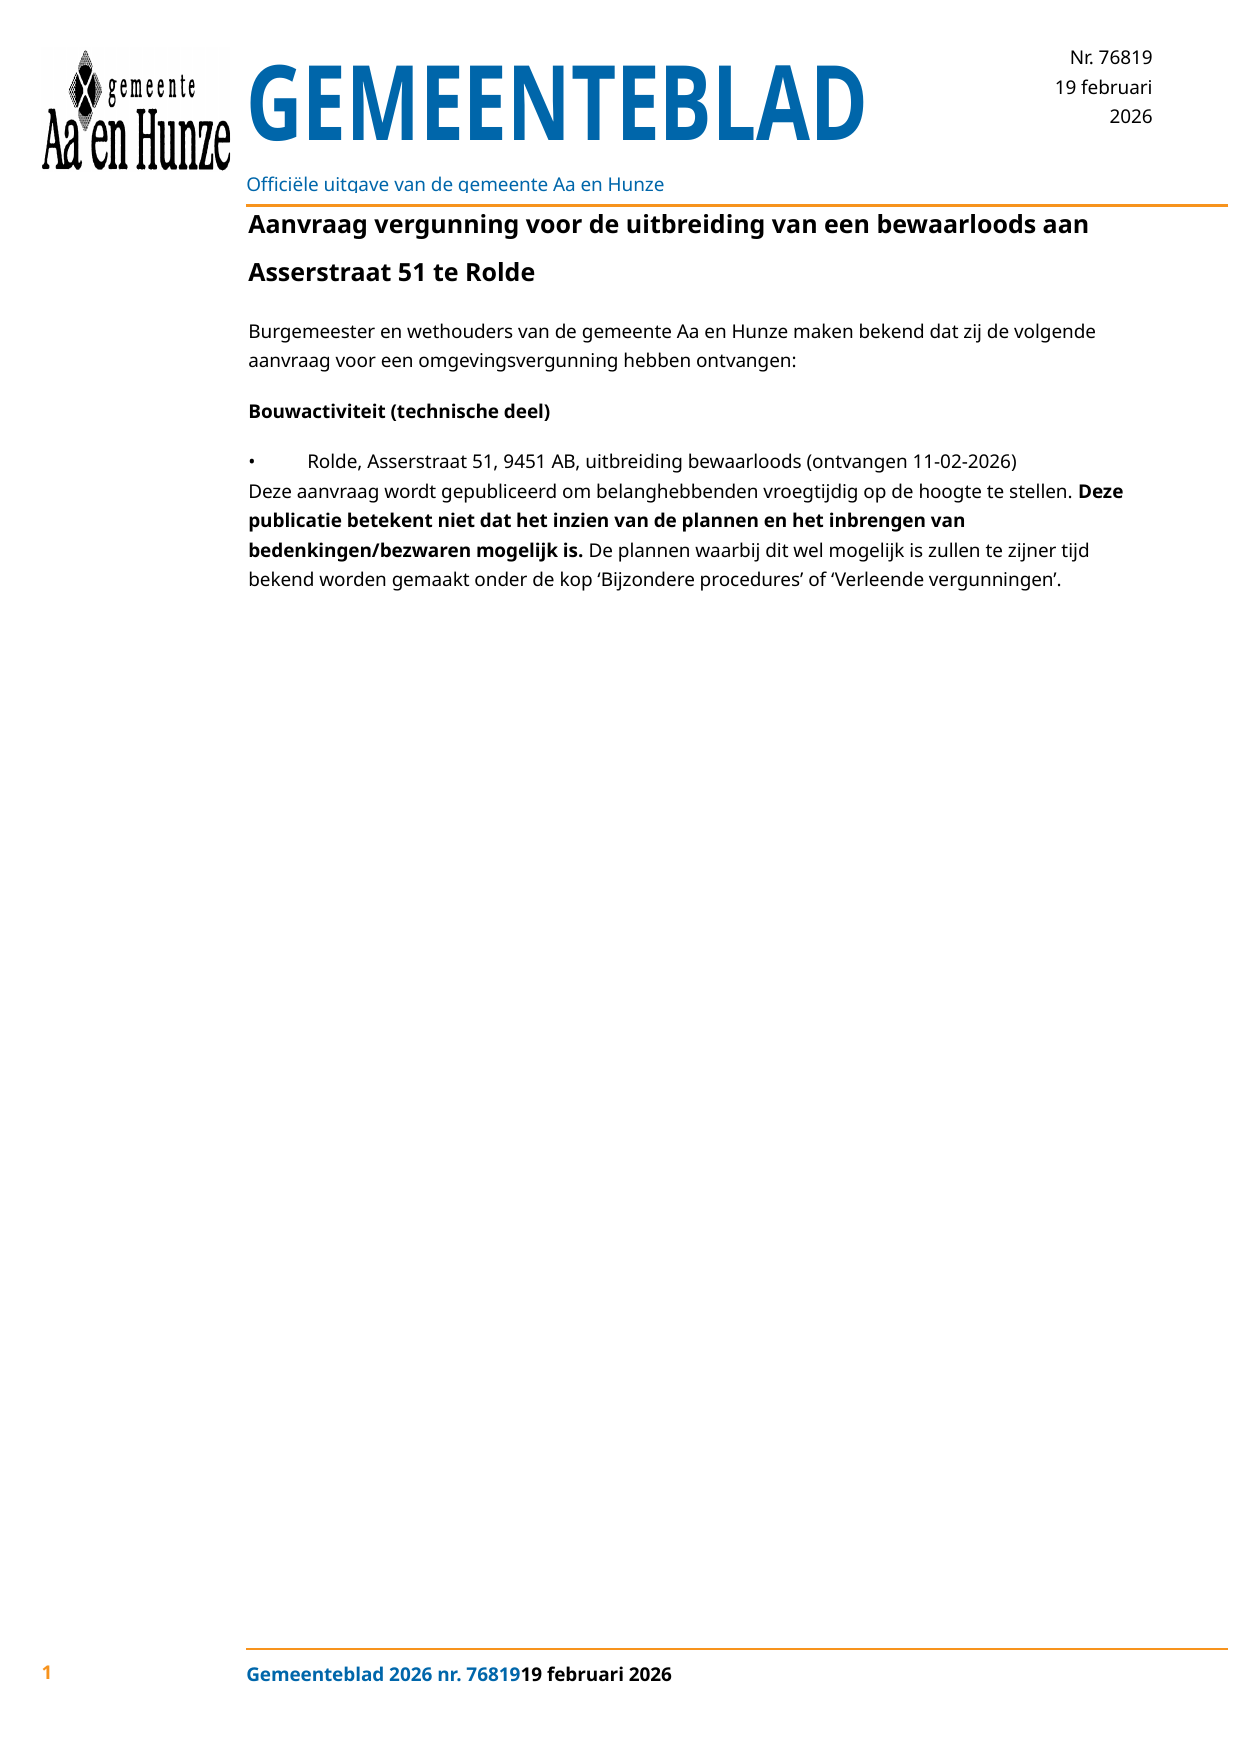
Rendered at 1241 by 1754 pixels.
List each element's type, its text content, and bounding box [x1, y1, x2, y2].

picture [41, 47, 231, 172]
text Deze aanvraag wordt gepubliceerd om belanghebbenden vroegtijdig op de hoogte te stellen. Deze publicatie betekent niet dat het inzien van de plannen en het inbrengen van bedenkingen/bezwaren mogelijk is. De plannen waarbij dit wel mogelijk is zullen te zijner tijd bekend worden gemaakt onder de kop ‘Bijzondere procedures’ of ‘Verleende vergunningen’. [248, 478, 1152, 592]
text Burgemeester en wethouders van de gemeente Aa en Hunze maken bekend dat zij de volgende aanvraag voor een omgevingsvergunning hebben ontvangen: [248, 318, 1152, 373]
text Bouwactiviteit (technische deel) [248, 398, 1152, 424]
text Aanvraag vergunning voor de uitbreiding van een bewaarloods aan Asserstraat 51 te Rolde [248, 207, 1152, 288]
list Rolde, Asserstraat 51, 9451 AB, uitbreiding bewaarloods (ontvangen 11-02-2026) [248, 448, 1152, 474]
